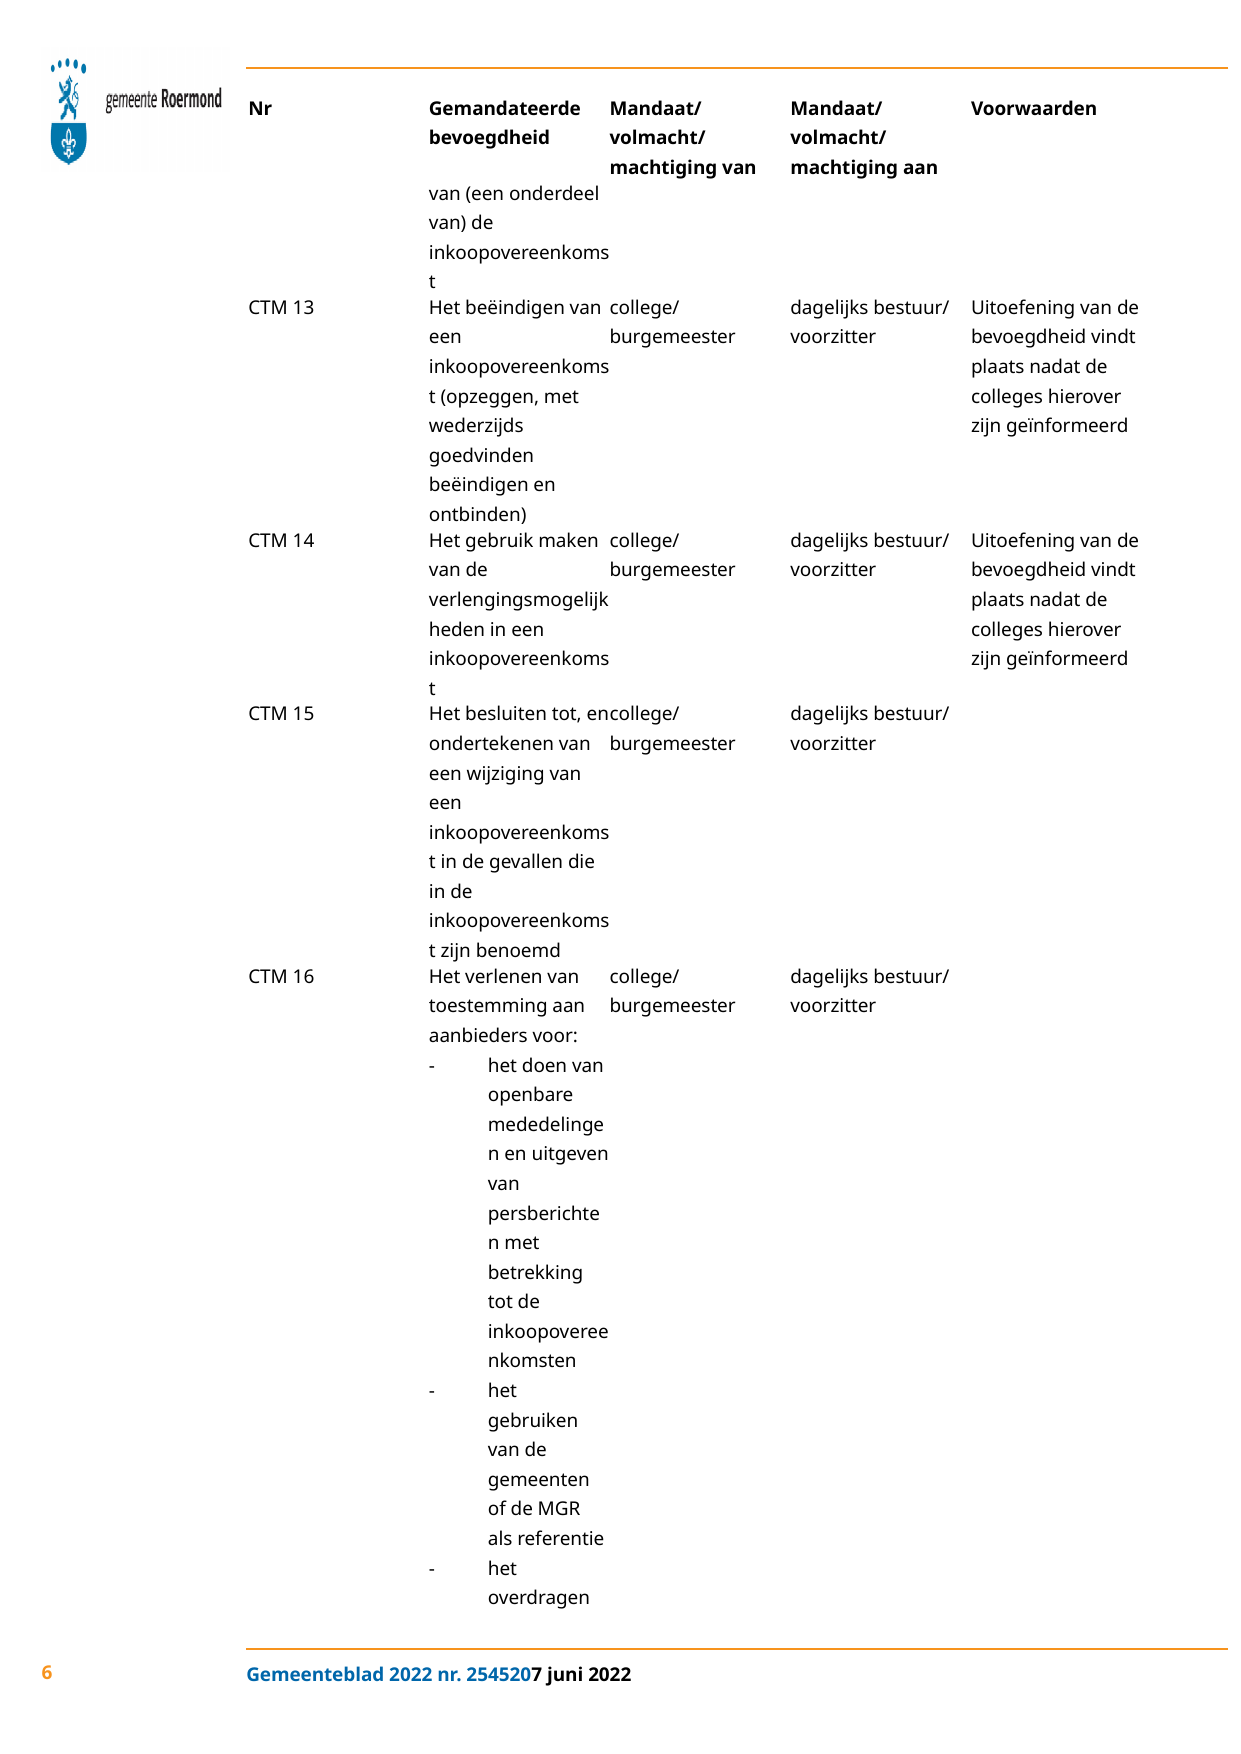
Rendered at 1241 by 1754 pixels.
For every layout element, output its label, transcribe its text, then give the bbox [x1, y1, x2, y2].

table_cell Het verlenen van toestemming aan aanbieders voor: het doen van openbare mededelingen en uitgeven van persberichten met betrekking tot de inkoopovereenkomsten het gebruiken van de gemeenten of de MGR als referentie het overdragen [429, 963, 609, 1610]
table_header Nr [248, 95, 429, 180]
table_cell [971, 180, 1152, 294]
table_cell [609, 180, 790, 294]
table_cell dagelijks bestuur/ voorzitter [790, 963, 971, 1610]
table_cell CTM 15 [248, 701, 429, 963]
table_cell college/ burgemeester [609, 527, 790, 701]
table_cell dagelijks bestuur/ voorzitter [790, 527, 971, 701]
table_cell [971, 701, 1152, 963]
table_cell [790, 180, 971, 294]
picture [41, 47, 231, 172]
table_cell dagelijks bestuur/ voorzitter [790, 701, 971, 963]
table_cell Het gebruik maken van de verlengingsmogelijkheden in een inkoopovereenkomst [429, 527, 609, 701]
table_cell college/ burgemeester [609, 701, 790, 963]
table_cell college/ burgemeester [609, 963, 790, 1610]
table_cell CTM 14 [248, 527, 429, 701]
table_cell college/ burgemeester [609, 294, 790, 527]
table_cell Het beëindigen van een inkoopovereenkomst (opzeggen, met wederzijds goedvinden beëindigen en ontbinden) [429, 294, 609, 527]
table_cell CTM 13 [248, 294, 429, 527]
table_cell CTM 16 [248, 963, 429, 1610]
table_cell van (een onderdeel van) de inkoopovereenkomst [429, 180, 609, 294]
table_header Mandaat/volmacht/machtiging aan [790, 95, 971, 180]
table_cell Het besluiten tot, en ondertekenen van een wijziging van een inkoopovereenkomst in de gevallen die in de inkoopovereenkomst zijn benoemd [429, 701, 609, 963]
table_cell [971, 963, 1152, 1610]
table_cell [248, 180, 429, 294]
table_cell Uitoefening van de bevoegdheid vindt plaats nadat de colleges hierover zijn geïnformeerd [971, 294, 1152, 527]
table_header Gemandateerde bevoegdheid [429, 95, 609, 180]
table_cell Uitoefening van de bevoegdheid vindt plaats nadat de colleges hierover zijn geïnformeerd [971, 527, 1152, 701]
table_header Voorwaarden [971, 95, 1152, 180]
table_header Mandaat/volmacht/machtiging van [609, 95, 790, 180]
table_cell dagelijks bestuur/ voorzitter [790, 294, 971, 527]
